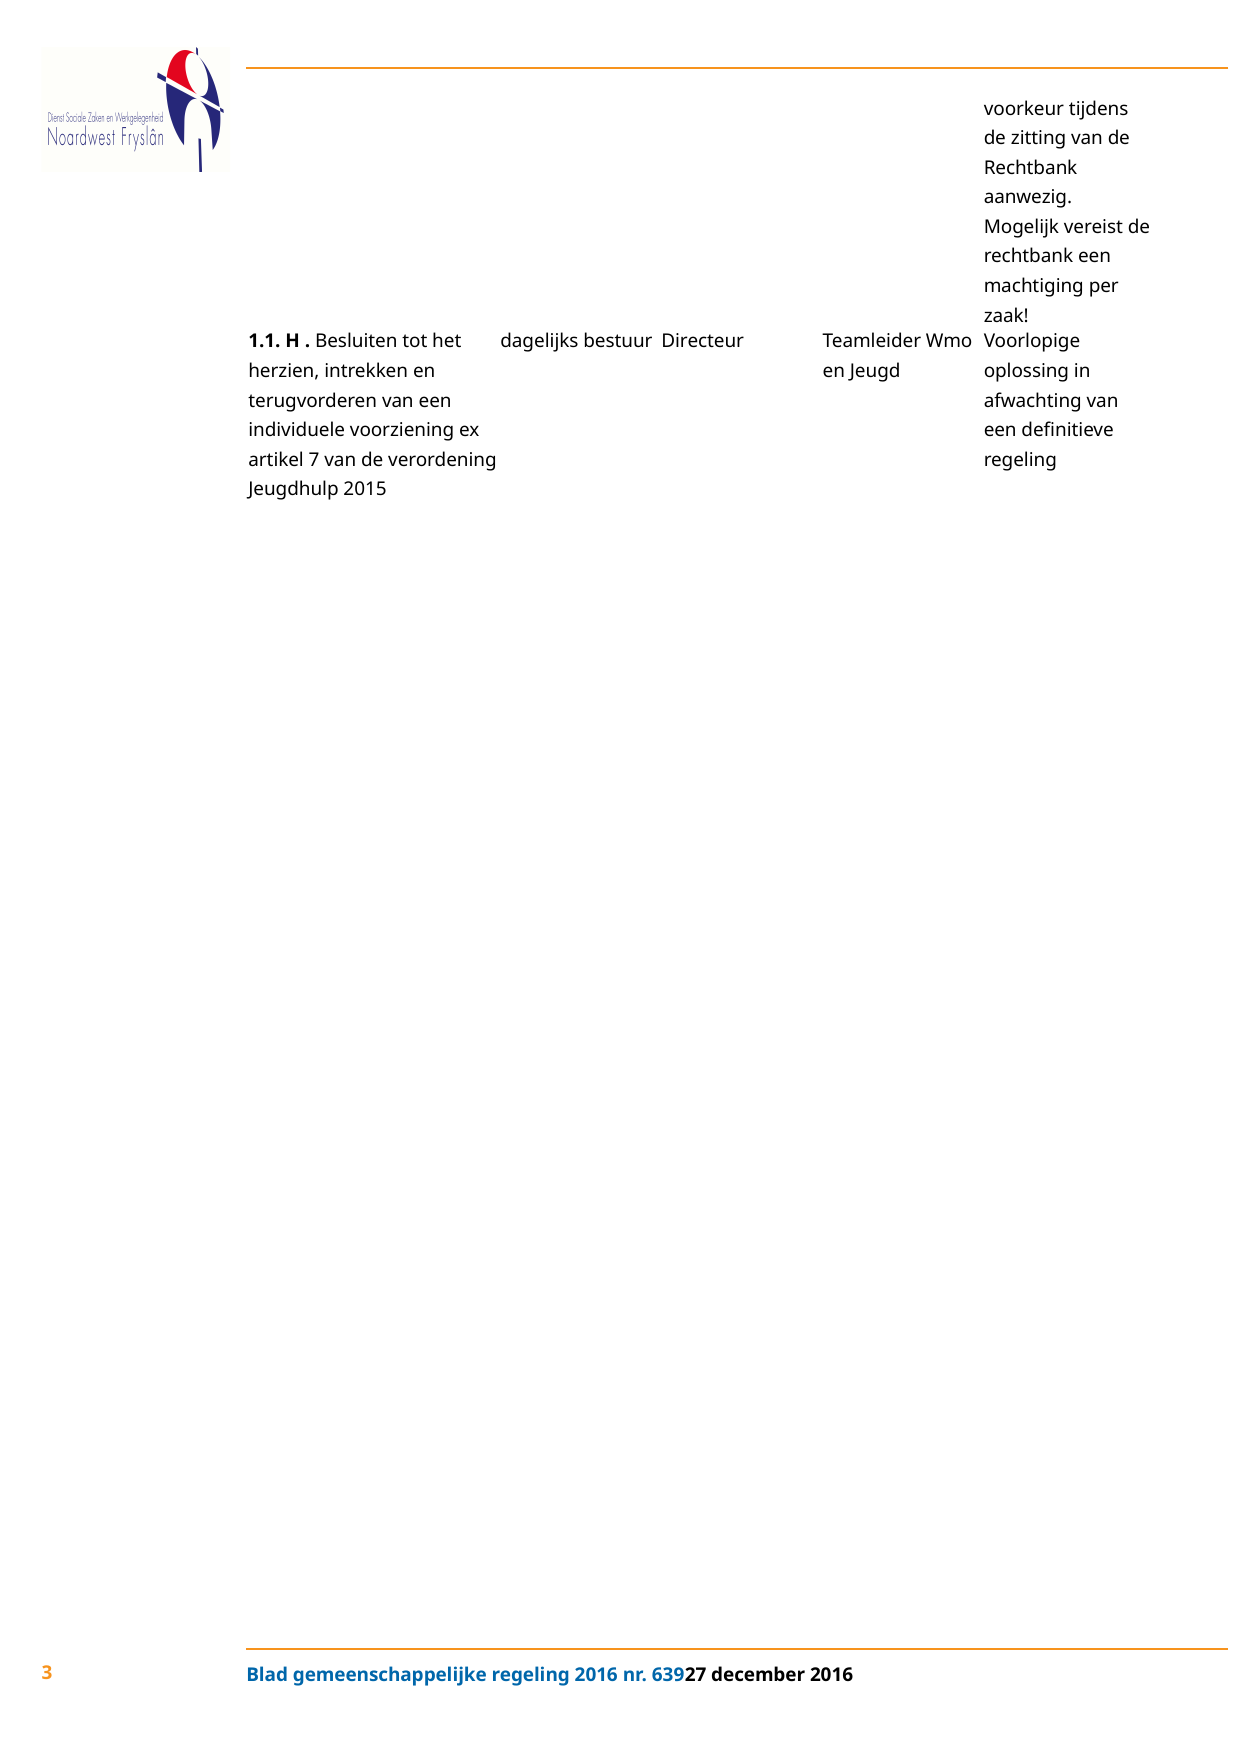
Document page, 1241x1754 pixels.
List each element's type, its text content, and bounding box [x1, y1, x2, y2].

table_cell [661, 95, 822, 328]
table_cell 1.1. H . Besluiten tot het herzien, intrekken en terugvorderen van een individuele voorziening ex artikel 7 van de verordening Jeugdhulp 2015 [248, 328, 500, 531]
table_cell Teamleider Wmo en Jeugd [823, 328, 983, 531]
table_cell dagelijks bestuur [500, 328, 661, 531]
table_cell Voorlopige oplossing in afwachting van een definitieve regeling [984, 328, 1152, 531]
picture [41, 47, 231, 172]
table_cell [823, 95, 983, 328]
table_cell [248, 95, 500, 328]
table_cell voorkeur tijdens de zitting van de Rechtbank aanwezig. Mogelijk vereist de rechtbank een machtiging per zaak! [984, 95, 1152, 328]
table_cell Directeur [661, 328, 822, 531]
table_cell [500, 95, 661, 328]
